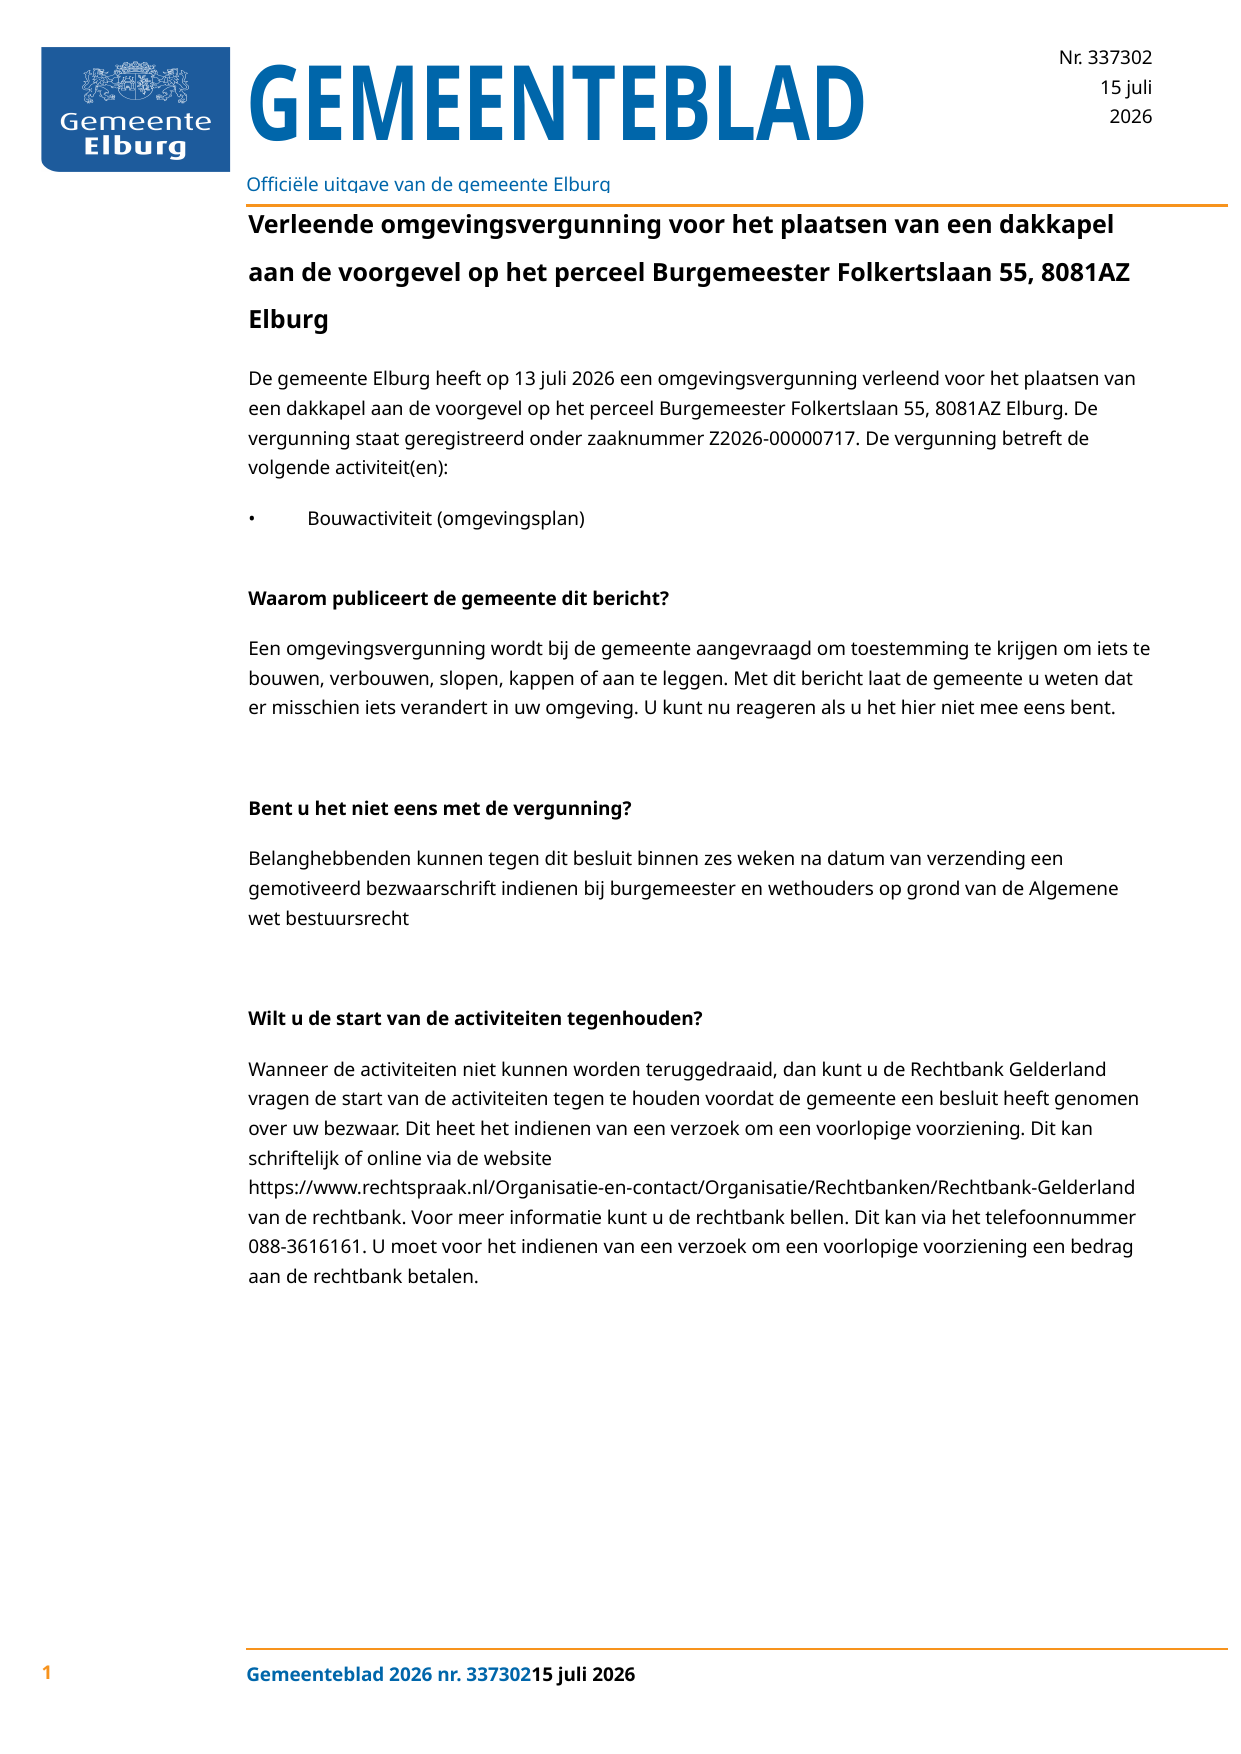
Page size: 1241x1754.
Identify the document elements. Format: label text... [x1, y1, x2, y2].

text Belanghebbenden kunnen tegen dit besluit binnen zes weken na datum van verzending een gemotiveerd bezwaarschrift indienen bij burgemeester en wethouders op grond van de Algemene wet bestuursrecht [248, 846, 1152, 930]
text Een omgevingsvergunning wordt bij de gemeente aangevraagd om toestemming te krijgen om iets te bouwen, verbouwen, slopen, kappen of aan te leggen. Met dit bericht laat de gemeente u weten dat er misschien iets verandert in uw omgeving. U kunt nu reageren als u het hier niet mee eens bent. [248, 635, 1152, 720]
text Wilt u de start van de activiteiten tegenhouden? [248, 1006, 1152, 1031]
picture [41, 47, 231, 172]
list Bouwactiviteit (omgevingsplan) [248, 505, 1152, 530]
text Bent u het niet eens met de vergunning? [248, 795, 1152, 821]
text De gemeente Elburg heeft op 13 juli 2026 een omgevingsvergunning verleend voor het plaatsen van een dakkapel aan de voorgevel op het perceel Burgemeester Folkertslaan 55, 8081AZ Elburg. De vergunning staat geregistreerd onder zaaknummer Z2026-00000717. De vergunning betreft de volgende activiteit(en): [248, 366, 1152, 480]
text Wanneer de activiteiten niet kunnen worden teruggedraaid, dan kunt u de Rechtbank Gelderland vragen de start van de activiteiten tegen te houden voordat de gemeente een besluit heeft genomen over uw bezwaar. Dit heet het indienen van een verzoek om een voorlopige voorziening. Dit kan schriftelijk of online via de website https://www.rechtspraak.nl/Organisatie-en-contact/Organisatie/Rechtbanken/Rechtbank-Gelderland van de rechtbank. Voor meer informatie kunt u de rechtbank bellen. Dit kan via het telefoonnummer 088-3616161. U moet voor het indienen van een verzoek om een voorlopige voorziening een bedrag aan de rechtbank betalen. [248, 1056, 1152, 1289]
text Waarom publiceert de gemeente dit bericht? [248, 585, 1152, 610]
text Verleende omgevingsvergunning voor het plaatsen van een dakkapel aan de voorgevel op het perceel Burgemeester Folkertslaan 55, 8081AZ Elburg [248, 207, 1152, 336]
